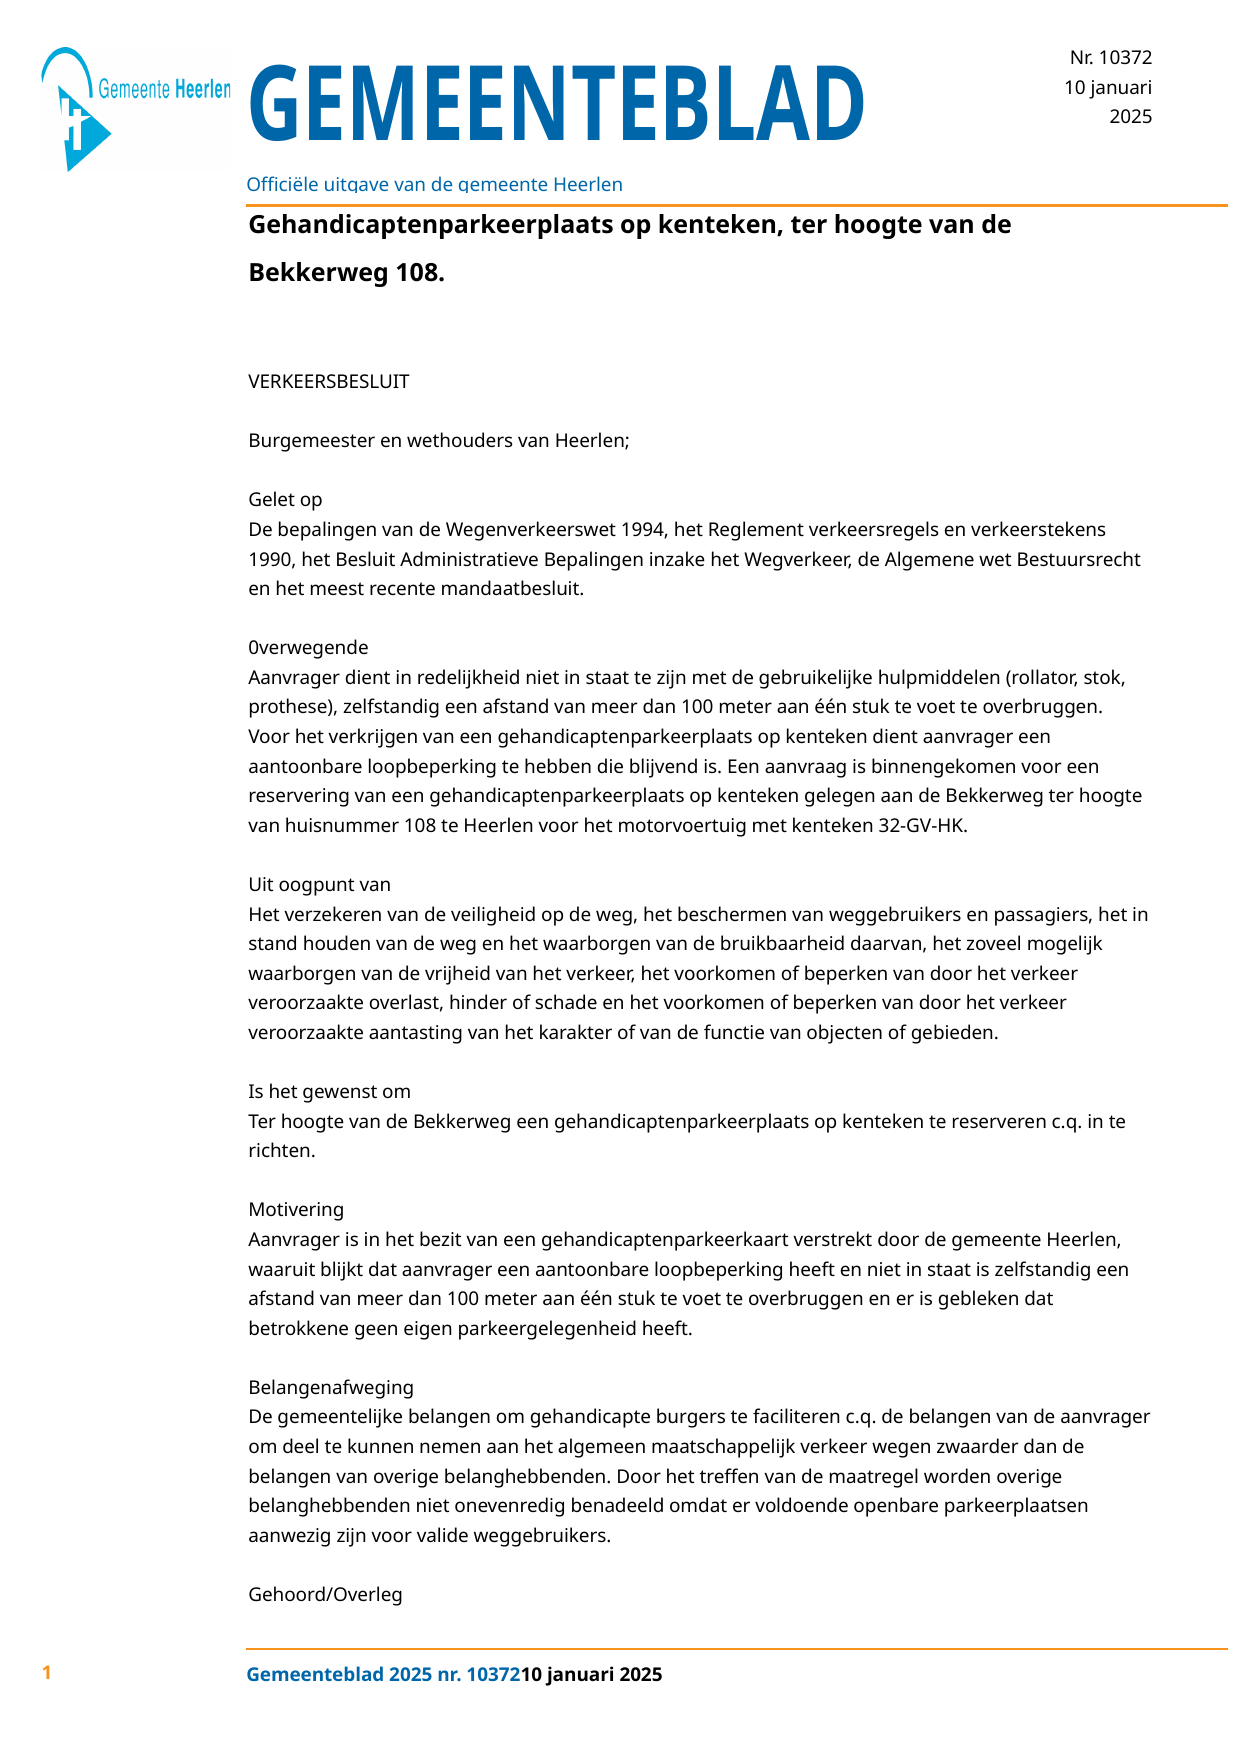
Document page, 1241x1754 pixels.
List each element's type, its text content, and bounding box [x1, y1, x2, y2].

text Motivering [248, 1197, 1152, 1222]
picture [41, 47, 231, 172]
text Het verzekeren van de veiligheid op de weg, het beschermen van weggebruikers en passagiers, het in stand houden van de weg en het waarborgen van de bruikbaarheid daarvan, het zoveel mogelijk waarborgen van de vrijheid van het verkeer, het voorkomen of beperken van door het verkeer veroorzaakte overlast, hinder of schade en het voorkomen of beperken van door het verkeer veroorzaakte aantasting van het karakter of van de functie van objecten of gebieden. [248, 901, 1152, 1045]
text Burgemeester en wethouders van Heerlen; [248, 427, 1152, 453]
text Gelet op [248, 487, 1152, 512]
text Aanvrager dient in redelijkheid niet in staat te zijn met de gebruikelijke hulpmiddelen (rollator, stok, prothese), zelfstandig een afstand van meer dan 100 meter aan één stuk te voet te overbruggen. [248, 664, 1152, 719]
text Gehoord/Overleg [248, 1581, 1152, 1607]
text Ter hoogte van de Bekkerweg een gehandicaptenparkeerplaats op kenteken te reserveren c.q. in te richten. [248, 1108, 1152, 1163]
text Voor het verkrijgen van een gehandicaptenparkeerplaats op kenteken dient aanvrager een aantoonbare loopbeperking te hebben die blijvend is. Een aanvraag is binnengekomen voor een reservering van een gehandicaptenparkeerplaats op kenteken gelegen aan de Bekkerweg ter hoogte van huisnummer 108 te Heerlen voor het motorvoertuig met kenteken 32-GV-HK. [248, 723, 1152, 838]
text Belangenafweging [248, 1374, 1152, 1400]
text Aanvrager is in het bezit van een gehandicaptenparkeerkaart verstrekt door de gemeente Heerlen, waaruit blijkt dat aanvrager een aantoonbare loopbeperking heeft en niet in staat is zelfstandig een afstand van meer dan 100 meter aan één stuk te voet te overbruggen en er is gebleken dat betrokkene geen eigen parkeergelegenheid heeft. [248, 1226, 1152, 1341]
text Is het gewenst om [248, 1078, 1152, 1104]
text Gehandicaptenparkeerplaats op kenteken, ter hoogte van de Bekkerweg 108. [248, 207, 1152, 288]
text Uit oogpunt van [248, 871, 1152, 897]
text De gemeentelijke belangen om gehandicapte burgers te faciliteren c.q. de belangen van de aanvrager om deel te kunnen nemen aan het algemeen maatschappelijk verkeer wegen zwaarder dan de belangen van overige belanghebbenden. Door het treffen van de maatregel worden overige belanghebbenden niet onevenredig benadeeld omdat er voldoende openbare parkeerplaatsen aanwezig zijn voor valide weggebruikers. [248, 1404, 1152, 1548]
text 0verwegende [248, 634, 1152, 660]
text De bepalingen van de Wegenverkeerswet 1994, het Reglement verkeersregels en verkeerstekens 1990, het Besluit Administratieve Bepalingen inzake het Wegverkeer, de Algemene wet Bestuursrecht en het meest recente mandaatbesluit. [248, 516, 1152, 601]
text VERKEERSBESLUIT [248, 368, 1152, 394]
picture [41, 47, 59, 70]
